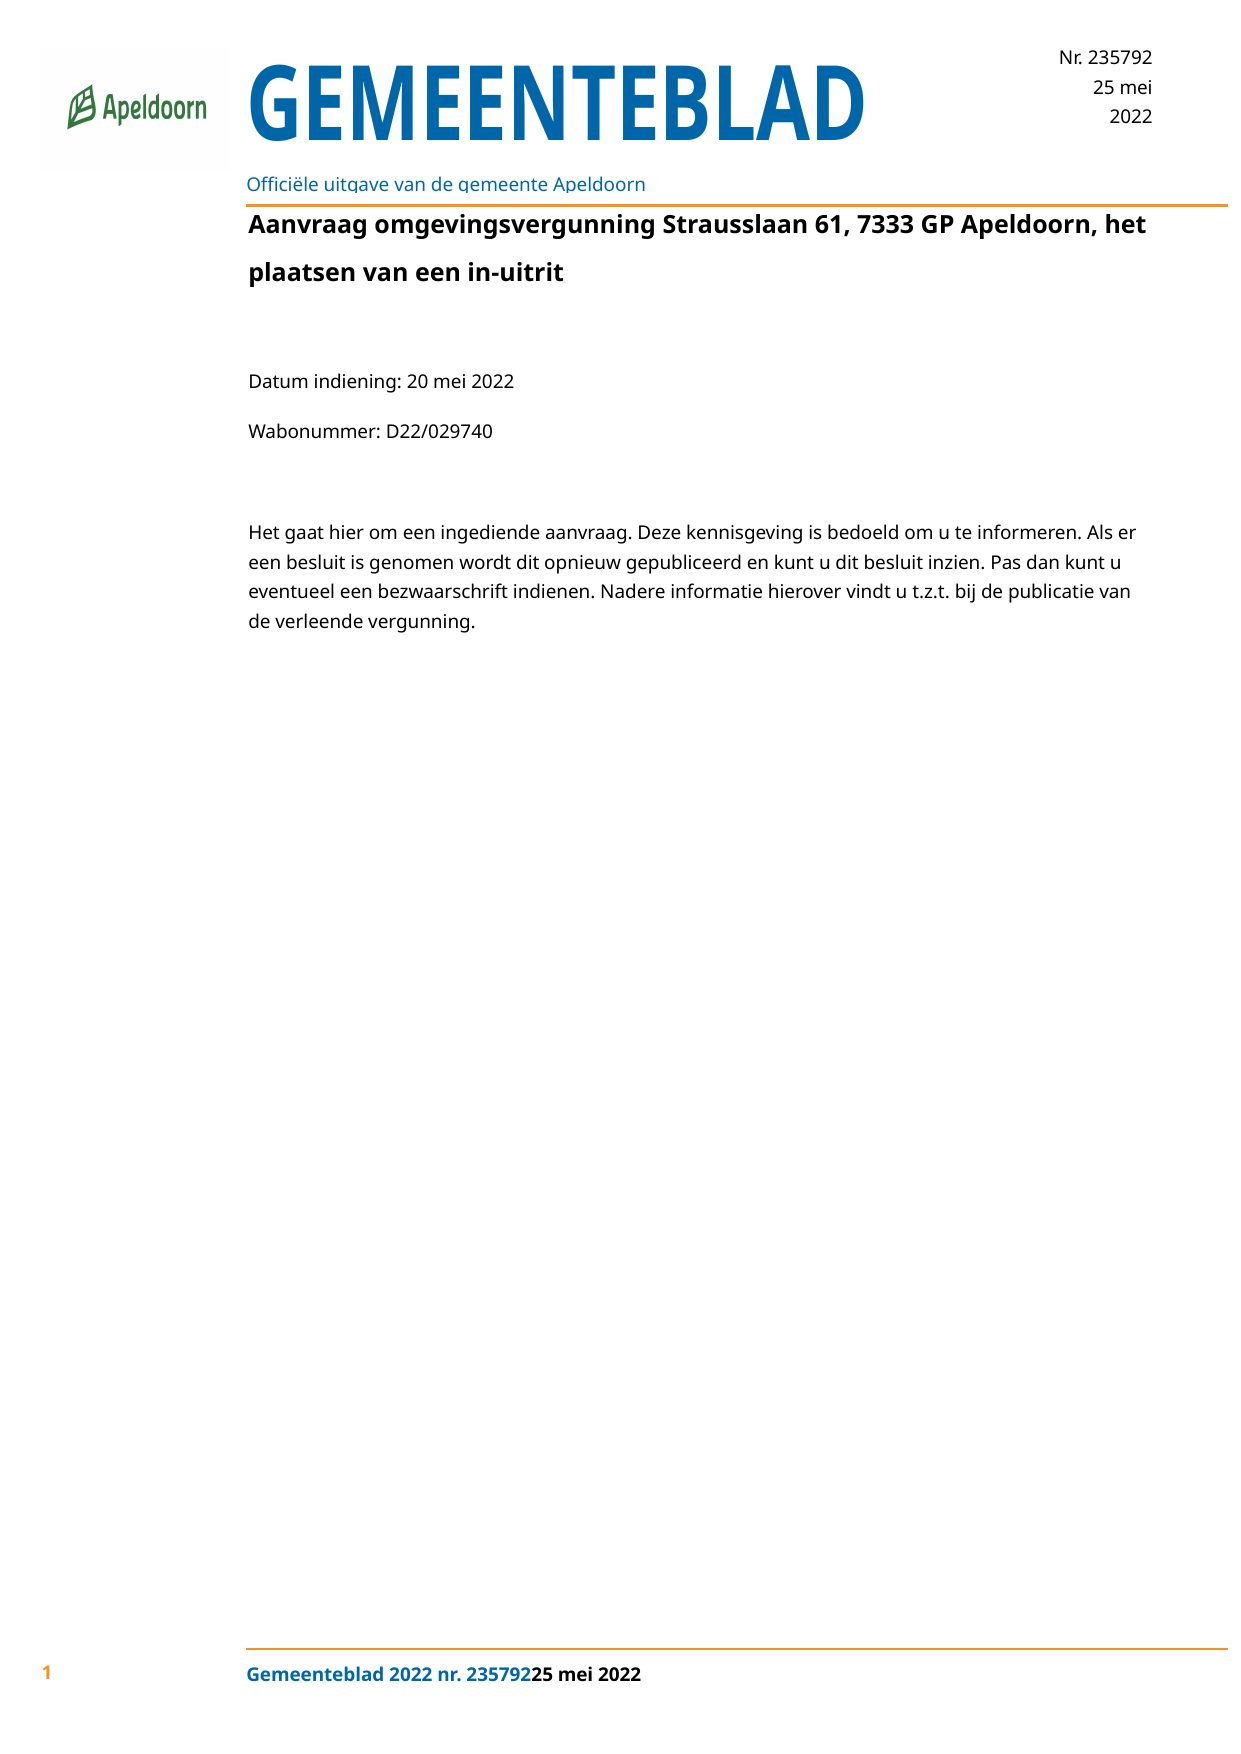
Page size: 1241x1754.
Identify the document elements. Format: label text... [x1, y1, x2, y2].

text Datum indiening: 20 mei 2022 [248, 368, 1152, 394]
picture [41, 47, 231, 172]
text Wabonummer: D22/029740 [248, 419, 1152, 444]
text Aanvraag omgevingsvergunning Strausslaan 61, 7333 GP Apeldoorn, het plaatsen van een in-uitrit [248, 207, 1152, 288]
text Het gaat hier om een ingediende aanvraag. Deze kennisgeving is bedoeld om u te informeren. Als er een besluit is genomen wordt dit opnieuw gepubliceerd en kunt u dit besluit inzien. Pas dan kunt u eventueel een bezwaarschrift indienen. Nadere informatie hierover vindt u t.z.t. bij de publicatie van de verleende vergunning. [248, 519, 1152, 634]
